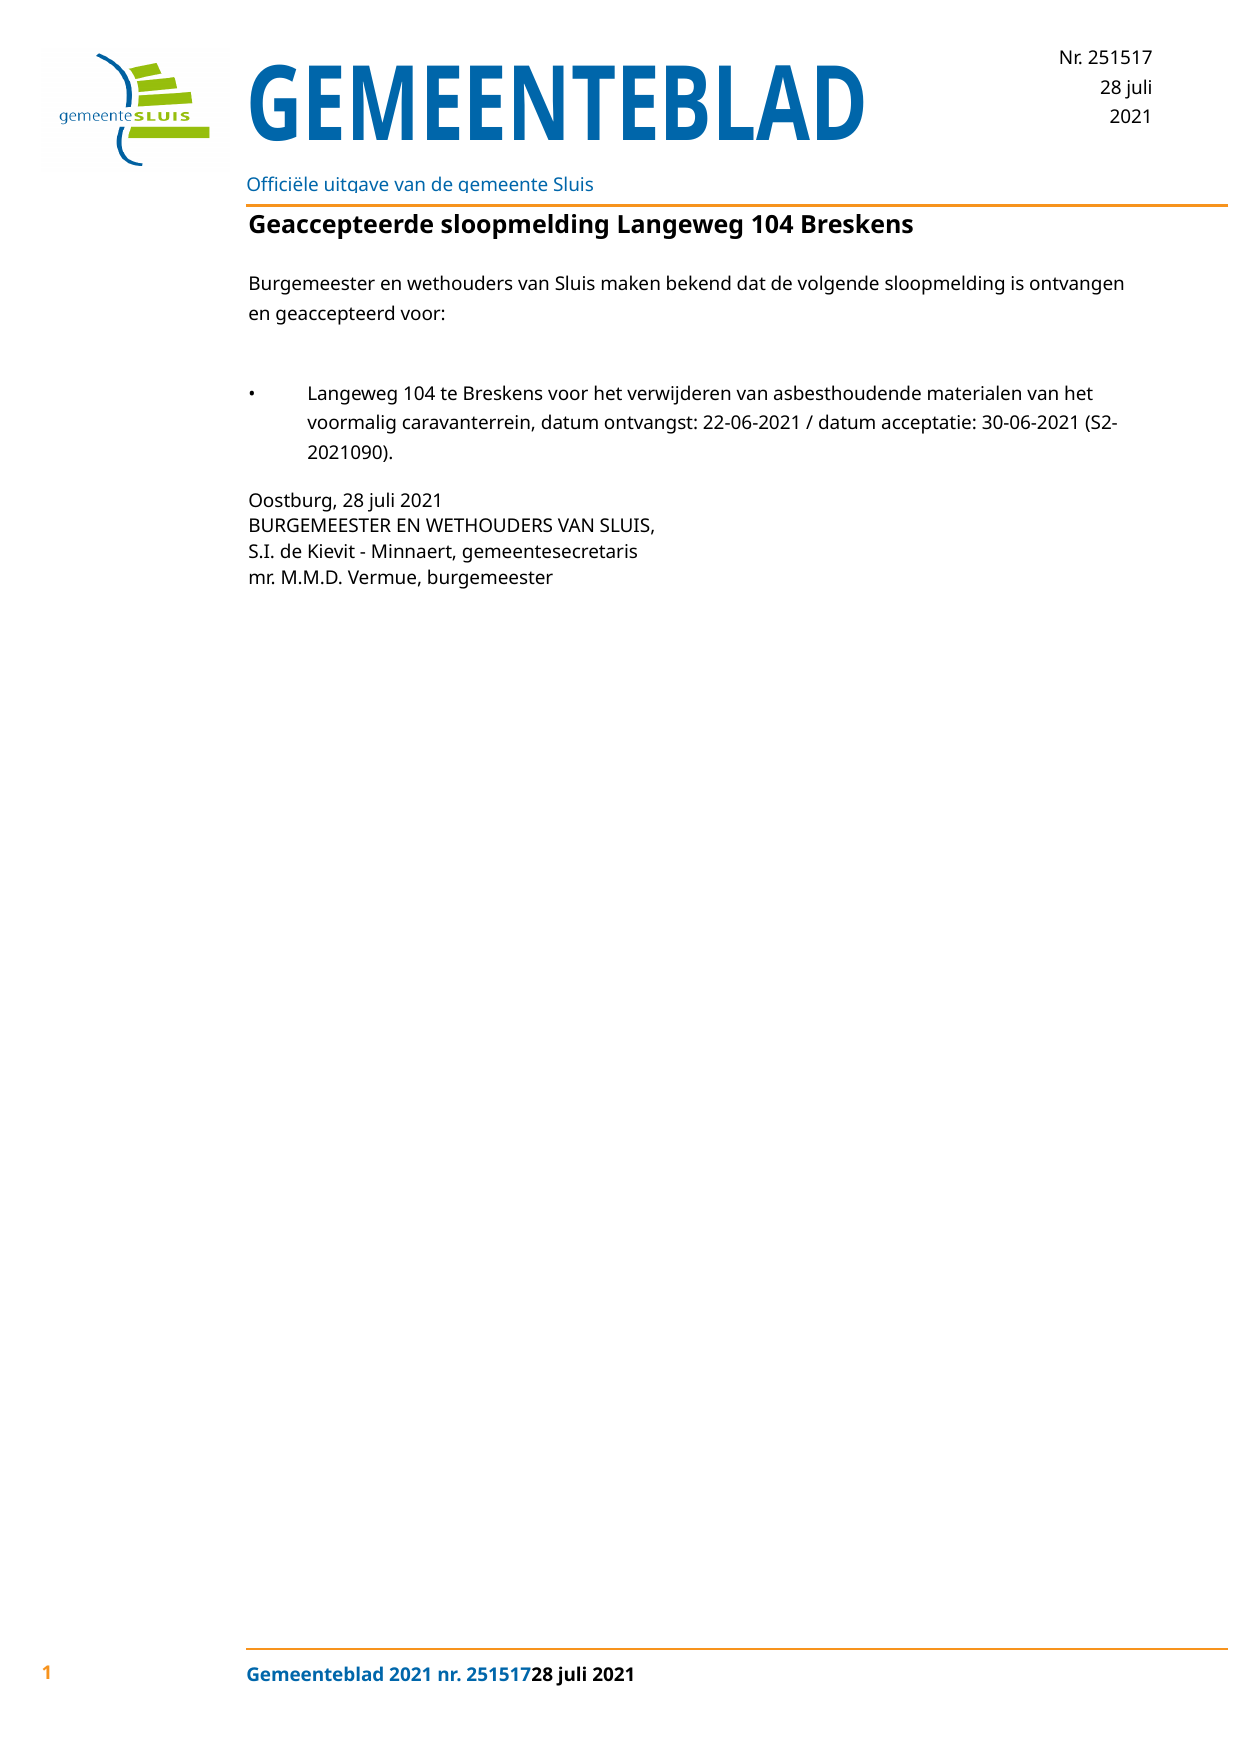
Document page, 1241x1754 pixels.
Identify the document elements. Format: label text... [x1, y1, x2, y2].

picture [41, 47, 231, 172]
text Geaccepteerde sloopmelding Langeweg 104 Breskens [248, 207, 1152, 241]
text Oostburg, 28 juli 2021 [248, 487, 1152, 513]
text Burgemeester en wethouders van Sluis maken bekend dat de volgende sloopmelding is ontvangen en geaccepteerd voor: [248, 270, 1152, 326]
text BURGEMEESTER EN WETHOUDERS VAN SLUIS, [248, 513, 1152, 538]
text mr. M.M.D. Vermue, burgemeester [248, 564, 1152, 590]
list Langeweg 104 te Breskens voor het verwijderen van asbesthoudende materialen van het voormalig caravanterrein, datum ontvangst: 22-06-2021 / datum acceptatie: 30-06-2021 (S2-2021090). [248, 380, 1152, 465]
text S.I. de Kievit - Minnaert, gemeentesecretaris [248, 538, 1152, 564]
